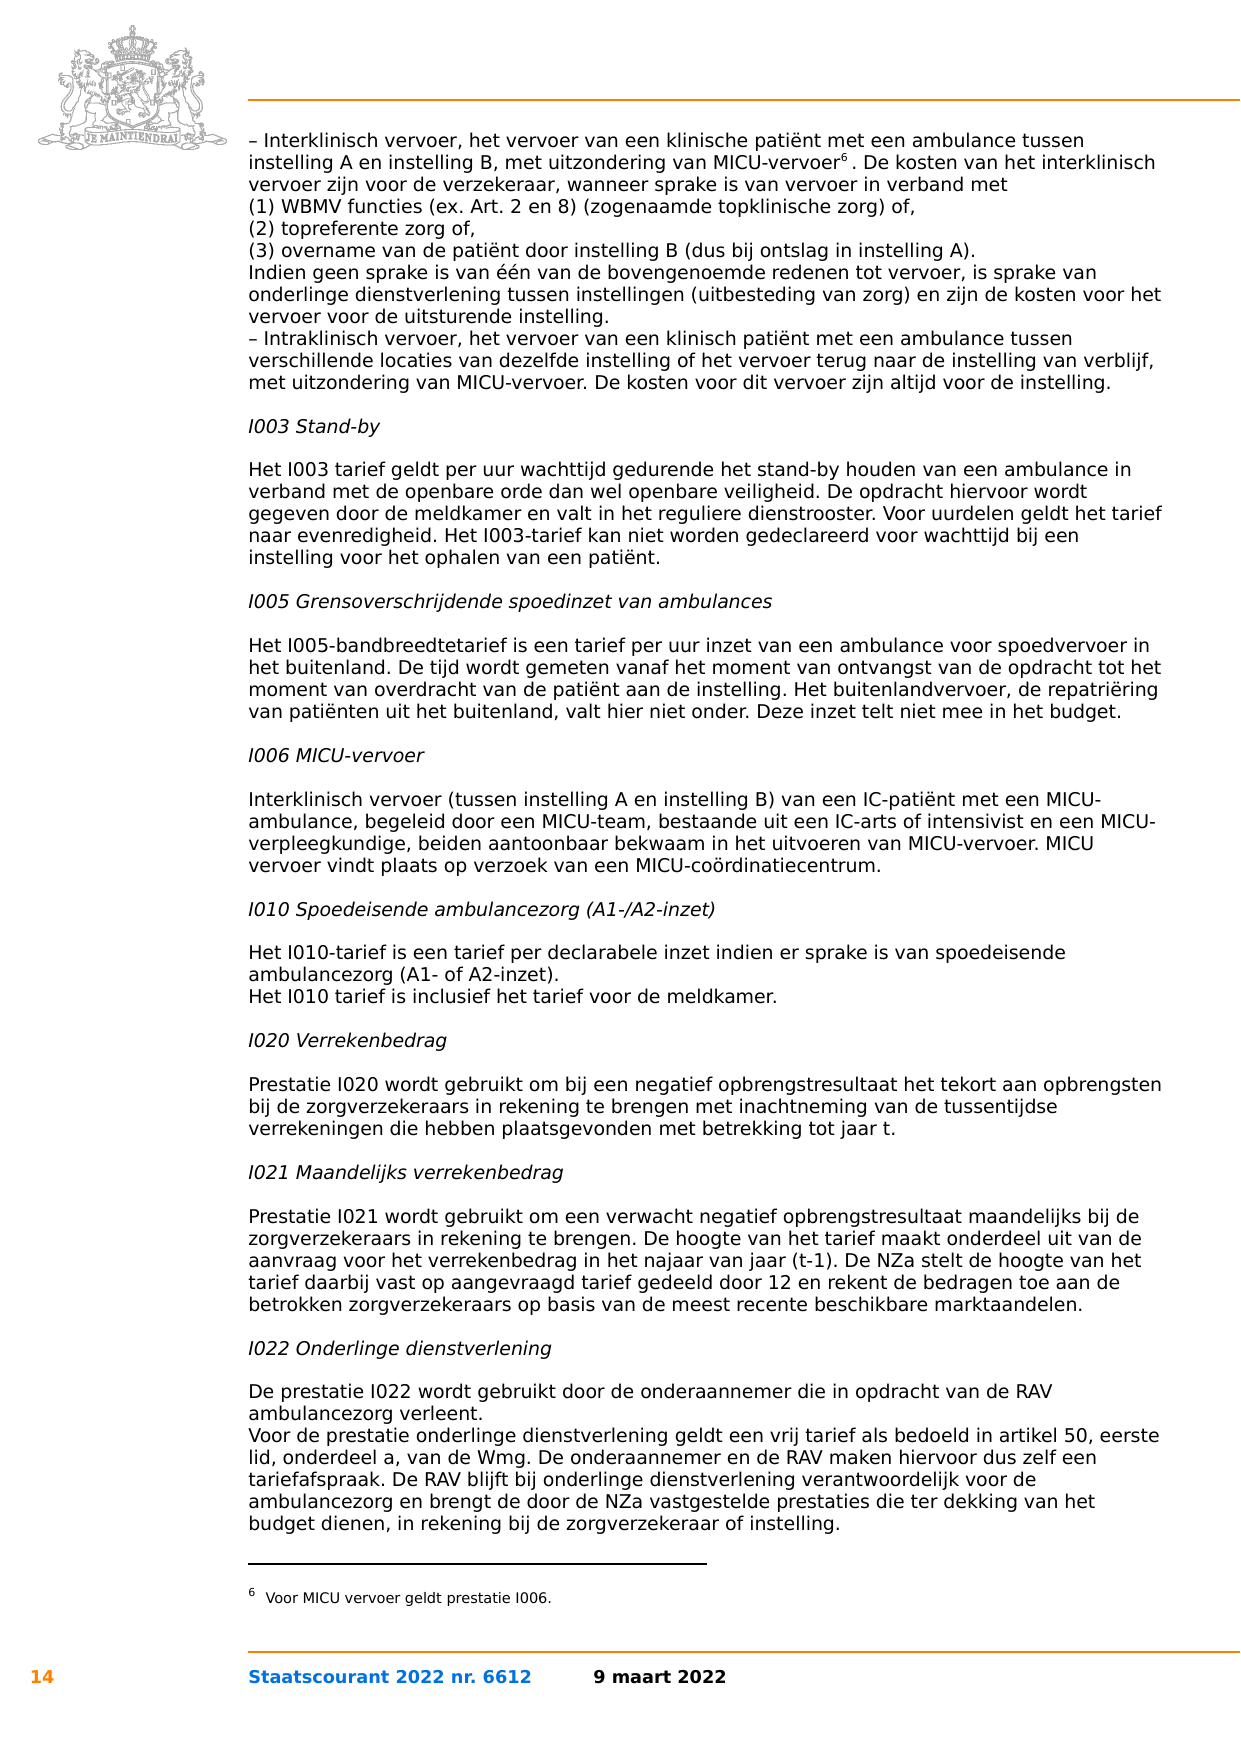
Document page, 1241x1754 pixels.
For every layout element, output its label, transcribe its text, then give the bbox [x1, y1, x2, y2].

subtitle I010 Spoedeisende ambulancezorg (A1-/A2-inzet) [248, 898, 1163, 920]
text Het I005-bandbreedtetarief is een tarief per uur inzet van een ambulance voor spoedvervoer in het buitenland. De tijd wordt gemeten vanaf het moment van ontvangst van de opdracht tot het moment van overdracht van de patiënt aan de instelling. Het buitenlandvervoer, de repatriëring van patiënten uit het buitenland, valt hier niet onder. Deze inzet telt niet mee in het budget. [248, 635, 1163, 723]
text Het I010 tarief is inclusief het tarief voor de meldkamer. [248, 986, 1163, 1008]
text Het I010-tarief is een tarief per declarabele inzet indien er sprake is van spoedeisende ambulancezorg (A1- of A2-inzet). [248, 942, 1163, 986]
text (3) overname van de patiënt door instelling B (dus bij ontslag in instelling A). [248, 240, 1163, 262]
text Interklinisch vervoer (tussen instelling A en instelling B) van een IC-patiënt met een MICU-ambulance, begeleid door een MICU-team, bestaande uit een IC-arts of intensivist en een MICU-verpleegkundige, beiden aantoonbaar bekwaam in het uitvoeren van MICU-vervoer. MICU vervoer vindt plaats op verzoek van een MICU-coördinatiecentrum. [248, 789, 1163, 877]
text Prestatie I020 wordt gebruikt om bij een negatief opbrengstresultaat het tekort aan opbrengsten bij de zorgverzekeraars in rekening te brengen met inachtneming van de tussentijdse verrekeningen die hebben plaatsgevonden met betrekking tot jaar t. [248, 1074, 1163, 1140]
text De prestatie I022 wordt gebruikt door de onderaannemer die in opdracht van de RAV ambulancezorg verleent. [248, 1381, 1163, 1425]
text (2) topreferente zorg of, [248, 218, 1163, 240]
subtitle I021 Maandelijks verrekenbedrag [248, 1162, 1163, 1184]
text Het I003 tarief geldt per uur wachttijd gedurende het stand-by houden van een ambulance in verband met de openbare orde dan wel openbare veiligheid. De opdracht hiervoor wordt gegeven door de meldkamer en valt in het reguliere dienstrooster. Voor uurdelen geldt het tarief naar evenredigheid. Het I003-tarief kan niet worden gedeclareerd voor wachttijd bij een instelling voor het ophalen van een patiënt. [248, 459, 1163, 569]
subtitle I020 Verrekenbedrag [248, 1030, 1163, 1052]
text – Intraklinisch vervoer, het vervoer van een klinisch patiënt met een ambulance tussen verschillende locaties van dezelfde instelling of het vervoer terug naar de instelling van verblijf, met uitzondering van MICU-vervoer. De kosten voor dit vervoer zijn altijd voor de instelling. [248, 328, 1163, 394]
text (1) WBMV functies (ex. Art. 2 en 8) (zogenaamde topklinische zorg) of, [248, 196, 1163, 218]
subtitle I003 Stand-by [248, 416, 1163, 437]
text Prestatie I021 wordt gebruikt om een verwacht negatief opbrengstresultaat maandelijks bij de zorgverzekeraars in rekening te brengen. De hoogte van het tarief maakt onderdeel uit van de aanvraag voor het verrekenbedrag in het najaar van jaar (t-1). De NZa stelt de hoogte van het tarief daarbij vast op aangevraagd tarief gedeeld door 12 en rekent de bedragen toe aan de betrokken zorgverzekeraars op basis van de meest recente beschikbare marktaandelen. [248, 1206, 1163, 1316]
text – Interklinisch vervoer, het vervoer van een klinische patiënt met een ambulance tussen instelling A en instelling B, met uitzondering van MICU-vervoer. De kosten van het interklinisch vervoer zijn voor de verzekeraar, wanneer sprake is van vervoer in verband met [248, 130, 1163, 196]
text Voor de prestatie onderlinge dienstverlening geldt een vrij tarief als bedoeld in artikel 50, eerste lid, onderdeel a, van de Wmg. De onderaannemer en de RAV maken hiervoor dus zelf een tariefafspraak. De RAV blijft bij onderlinge dienstverlening verantwoordelijk voor de ambulancezorg en brengt de door de NZa vastgestelde prestaties die ter dekking van het budget dienen, in rekening bij de zorgverzekeraar of instelling. [248, 1425, 1163, 1535]
subtitle I022 Onderlinge dienstverlening [248, 1337, 1163, 1359]
picture [38, 25, 227, 150]
text Indien geen sprake is van één van de bovengenoemde redenen tot vervoer, is sprake van onderlinge dienstverlening tussen instellingen (uitbesteding van zorg) en zijn de kosten voor het vervoer voor de uitsturende instelling. [248, 262, 1163, 328]
text Voor MICU vervoer geldt prestatie I006. [248, 1586, 1163, 1608]
subtitle I005 Grensoverschrijdende spoedinzet van ambulances [248, 591, 1163, 613]
subtitle I006 MICU-vervoer [248, 745, 1163, 767]
